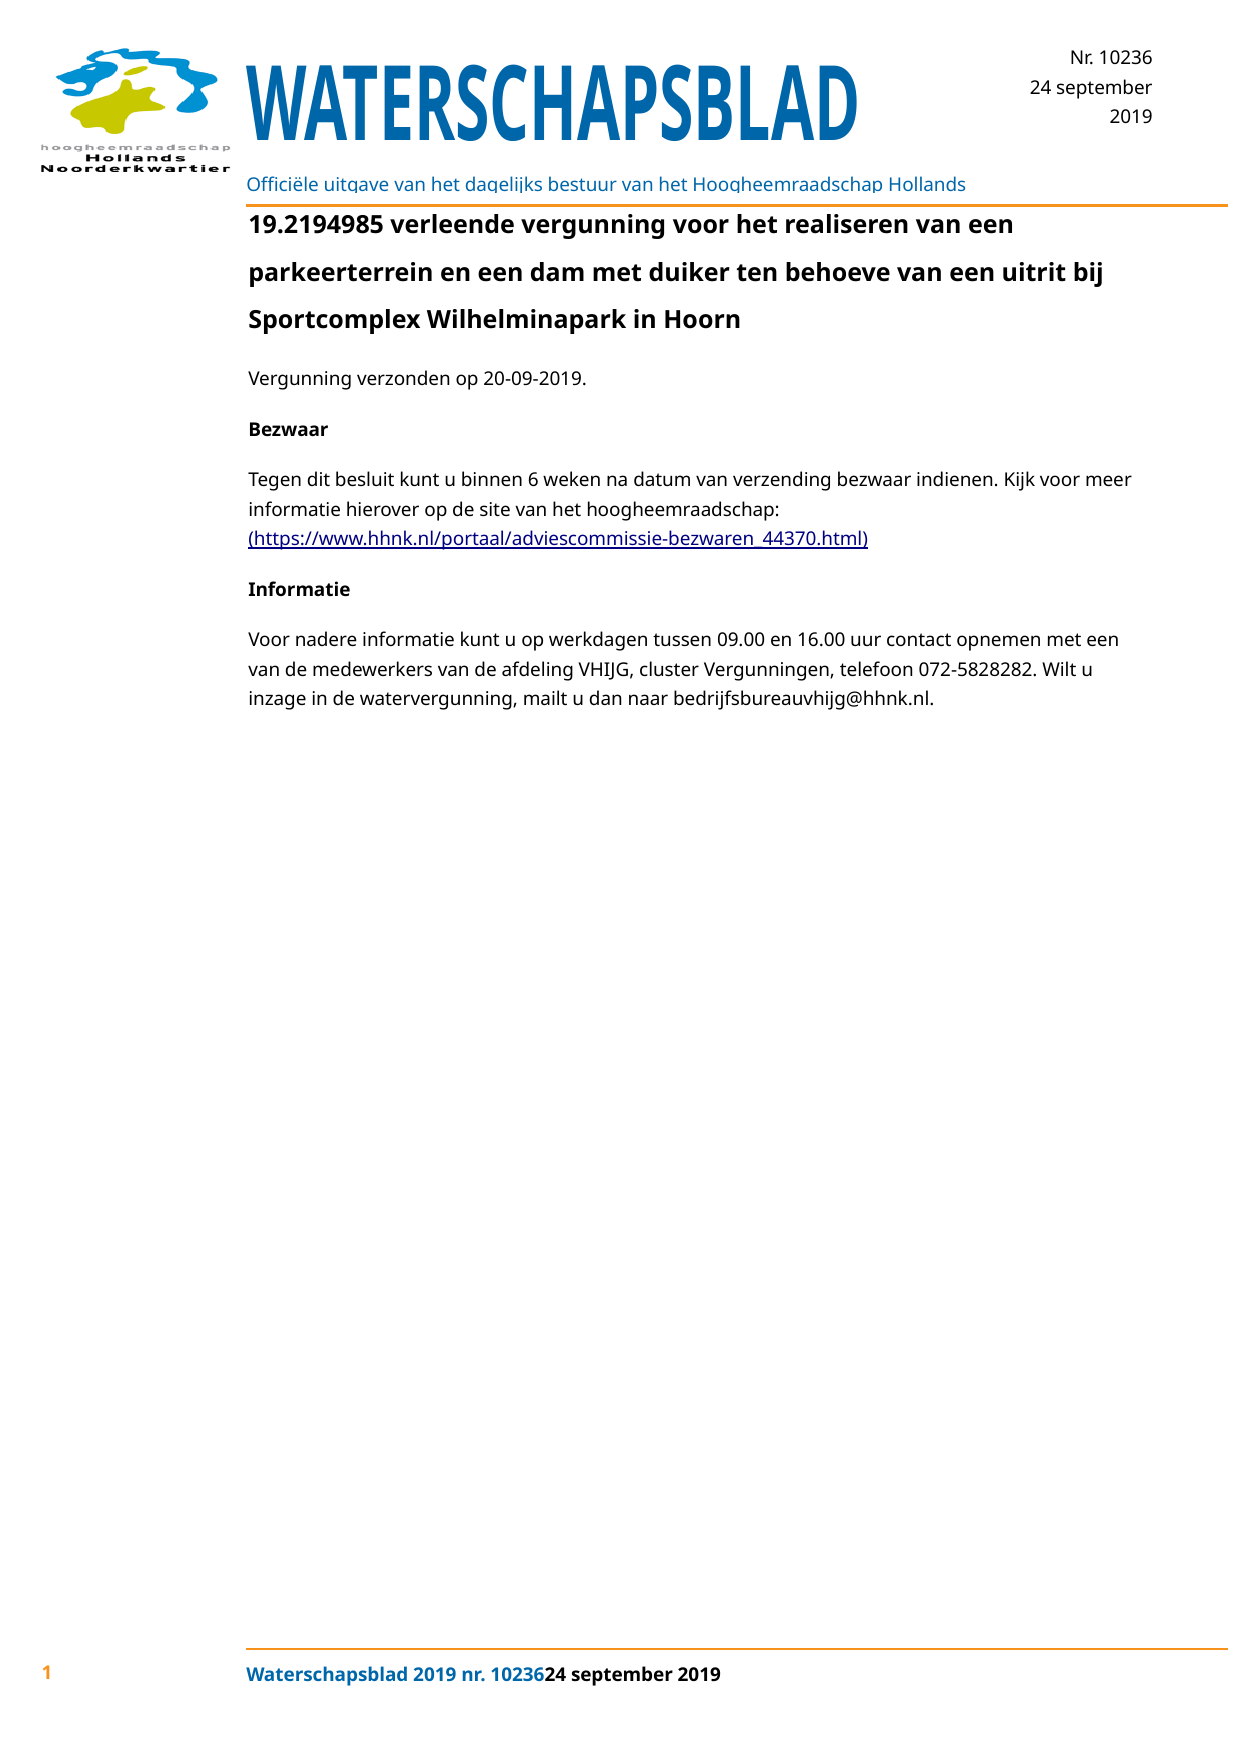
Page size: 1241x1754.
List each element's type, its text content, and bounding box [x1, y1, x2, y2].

picture [41, 47, 231, 172]
text Voor nadere informatie kunt u op werkdagen tussen 09.00 en 16.00 uur contact opnemen met een van de medewerkers van de afdeling VHIJG, cluster Vergunningen, telefoon 072-5828282. Wilt u inzage in de watervergunning, mailt u dan naar bedrijfsbureauvhijg@hhnk.nl. [248, 626, 1152, 711]
text 19.2194985 verleende vergunning voor het realiseren van een parkeerterrein en een dam met duiker ten behoeve van een uitrit bij Sportcomplex Wilhelminapark in Hoorn [248, 207, 1152, 336]
text Tegen dit besluit kunt u binnen 6 weken na datum van verzending bezwaar indienen. Kijk voor meer informatie hierover op de site van het hoogheemraadschap: (https://www.hhnk.nl/portaal/adviescommissie-bezwaren_44370.html) [248, 466, 1152, 551]
text Bezwaar [248, 416, 1152, 442]
text Informatie [248, 576, 1152, 602]
text Vergunning verzonden op 20-09-2019. [248, 366, 1152, 391]
